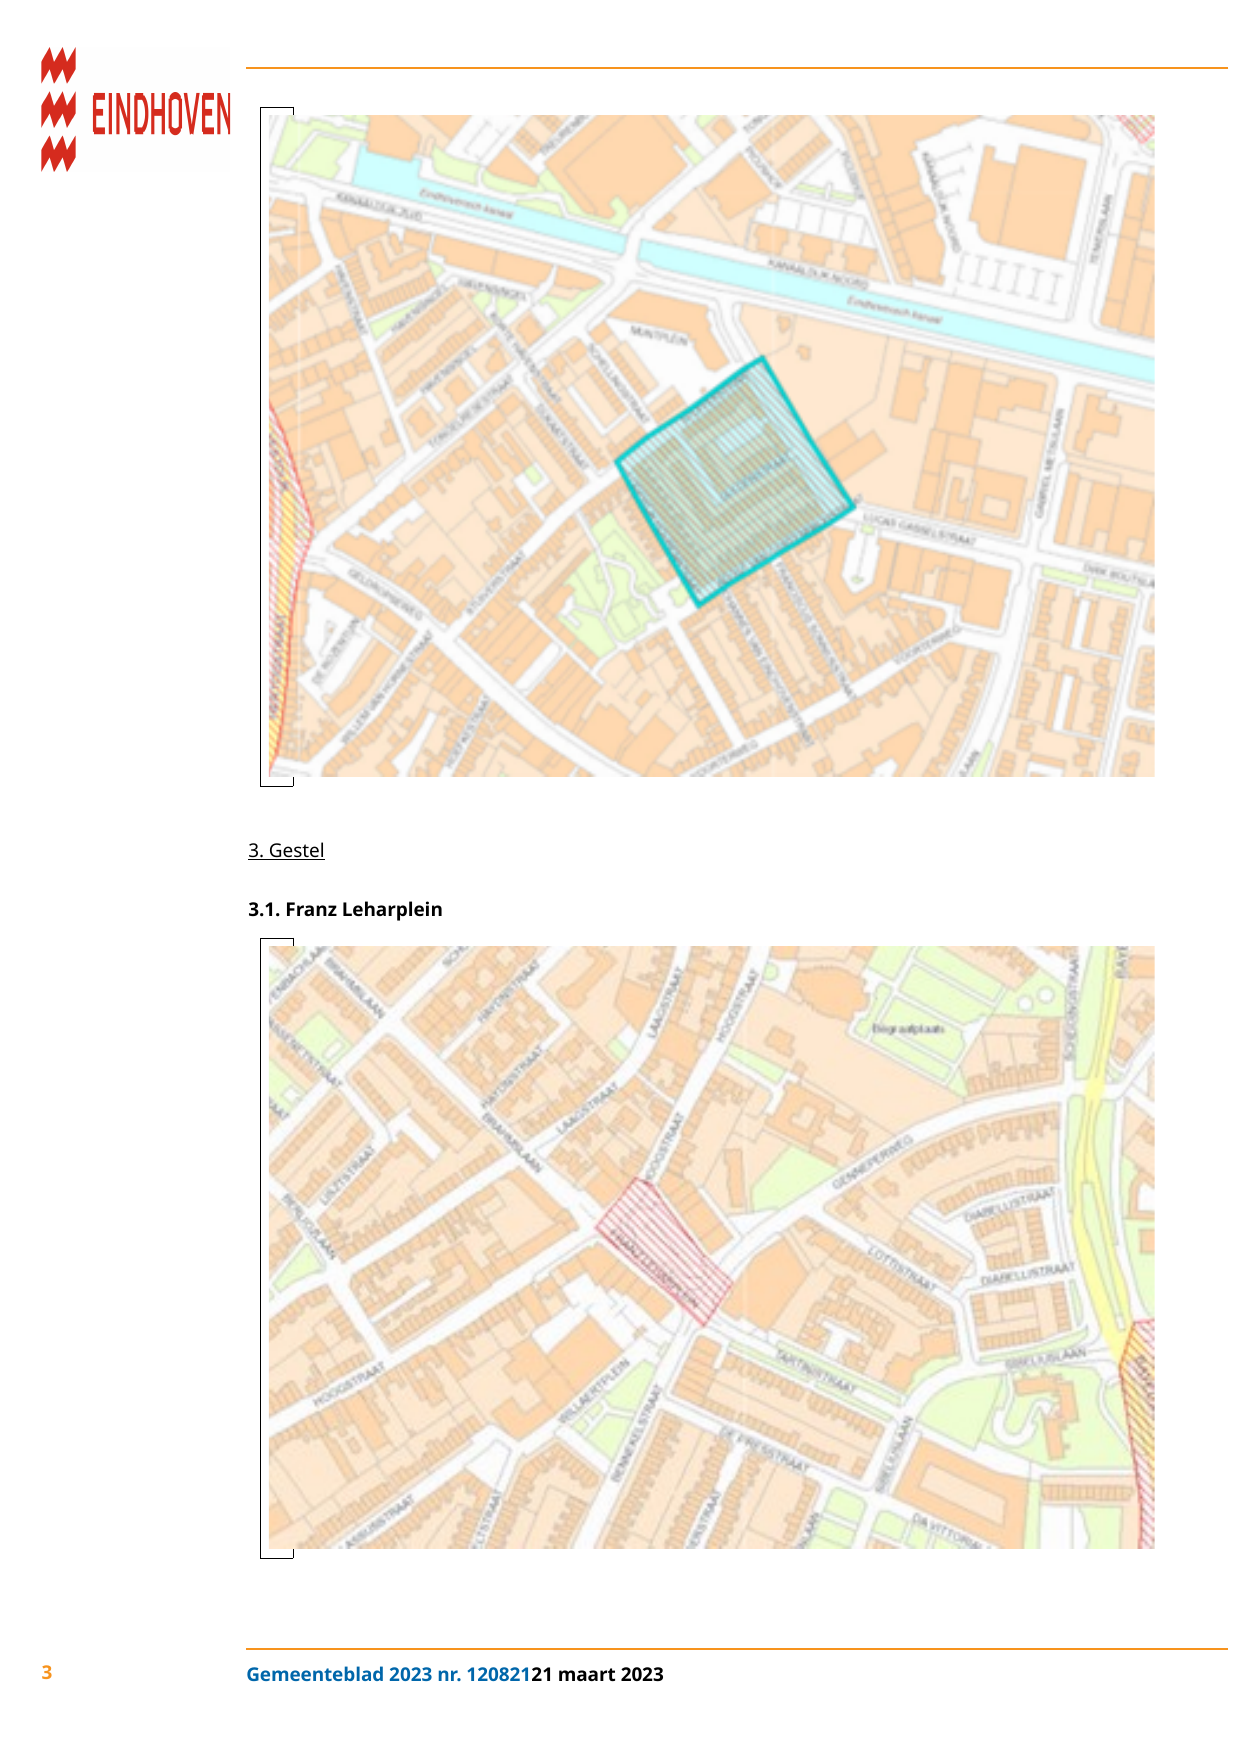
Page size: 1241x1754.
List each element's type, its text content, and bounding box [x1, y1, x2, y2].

picture [41, 47, 231, 172]
text 3.1. Franz Leharplein [248, 896, 1152, 922]
picture [268, 946, 1155, 1549]
text 3. Gestel [248, 837, 1152, 863]
picture [268, 115, 1155, 777]
